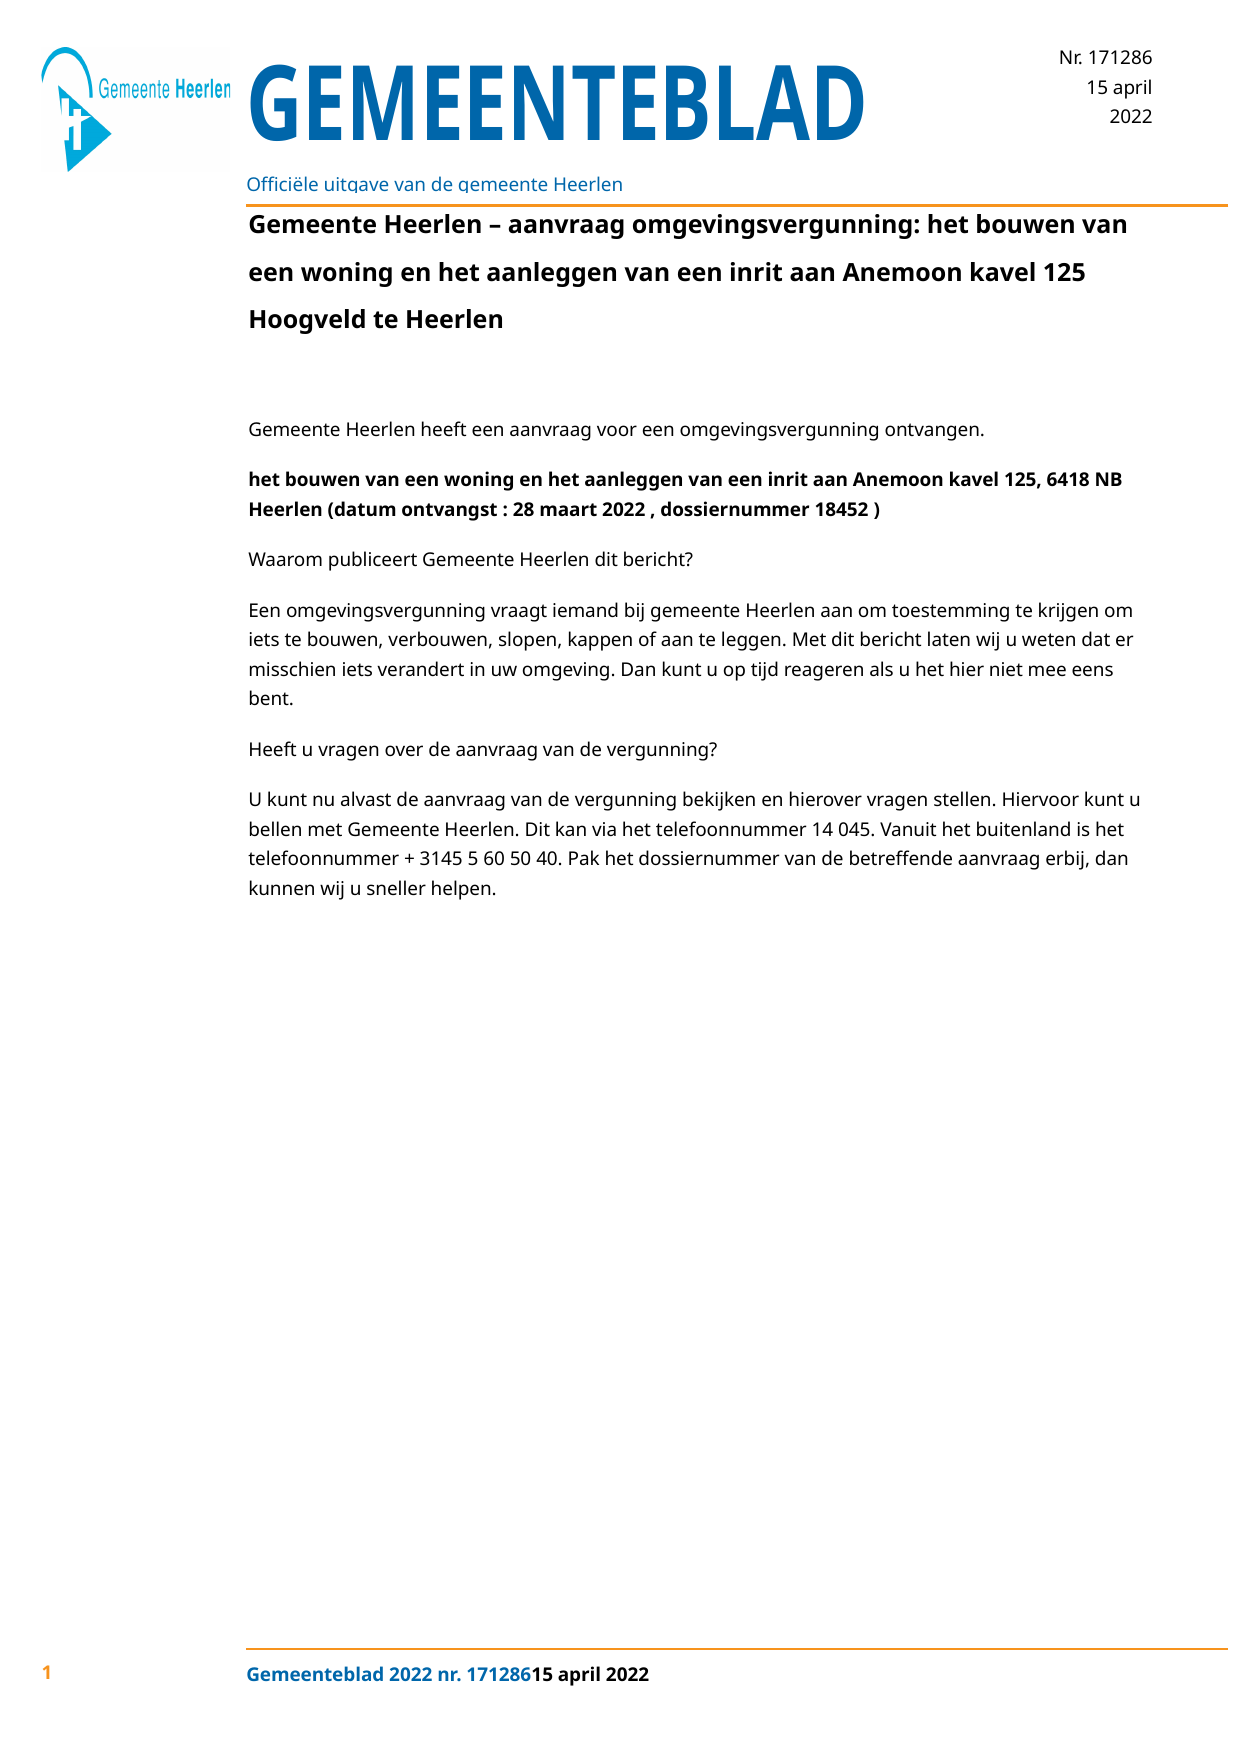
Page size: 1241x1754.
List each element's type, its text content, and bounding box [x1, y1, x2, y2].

text Gemeente Heerlen – aanvraag omgevingsvergunning: het bouwen van een woning en het aanleggen van een inrit aan Anemoon kavel 125 Hoogveld te Heerlen [248, 207, 1152, 336]
text Waarom publiceert Gemeente Heerlen dit bericht? [248, 546, 1152, 572]
picture [41, 47, 59, 70]
text Gemeente Heerlen heeft een aanvraag voor een omgevingsvergunning ontvangen. [248, 416, 1152, 442]
text Heeft u vragen over de aanvraag van de vergunning? [248, 736, 1152, 762]
picture [41, 47, 231, 172]
text het bouwen van een woning en het aanleggen van een inrit aan Anemoon kavel 125, 6418 NB Heerlen (datum ontvangst : 28 maart 2022 , dossiernummer 18452 ) [248, 466, 1152, 522]
text Een omgevingsvergunning vraagt iemand bij gemeente Heerlen aan om toestemming te krijgen om iets te bouwen, verbouwen, slopen, kappen of aan te leggen. Met dit bericht laten wij u weten dat er misschien iets verandert in uw omgeving. Dan kunt u op tijd reageren als u het hier niet mee eens bent. [248, 597, 1152, 711]
text U kunt nu alvast de aanvraag van de vergunning bekijken en hierover vragen stellen. Hiervoor kunt u bellen met Gemeente Heerlen. Dit kan via het telefoonnummer 14 045. Vanuit het buitenland is het telefoonnummer + 3145 5 60 50 40. Pak het dossiernummer van de betreffende aanvraag erbij, dan kunnen wij u sneller helpen. [248, 786, 1152, 901]
